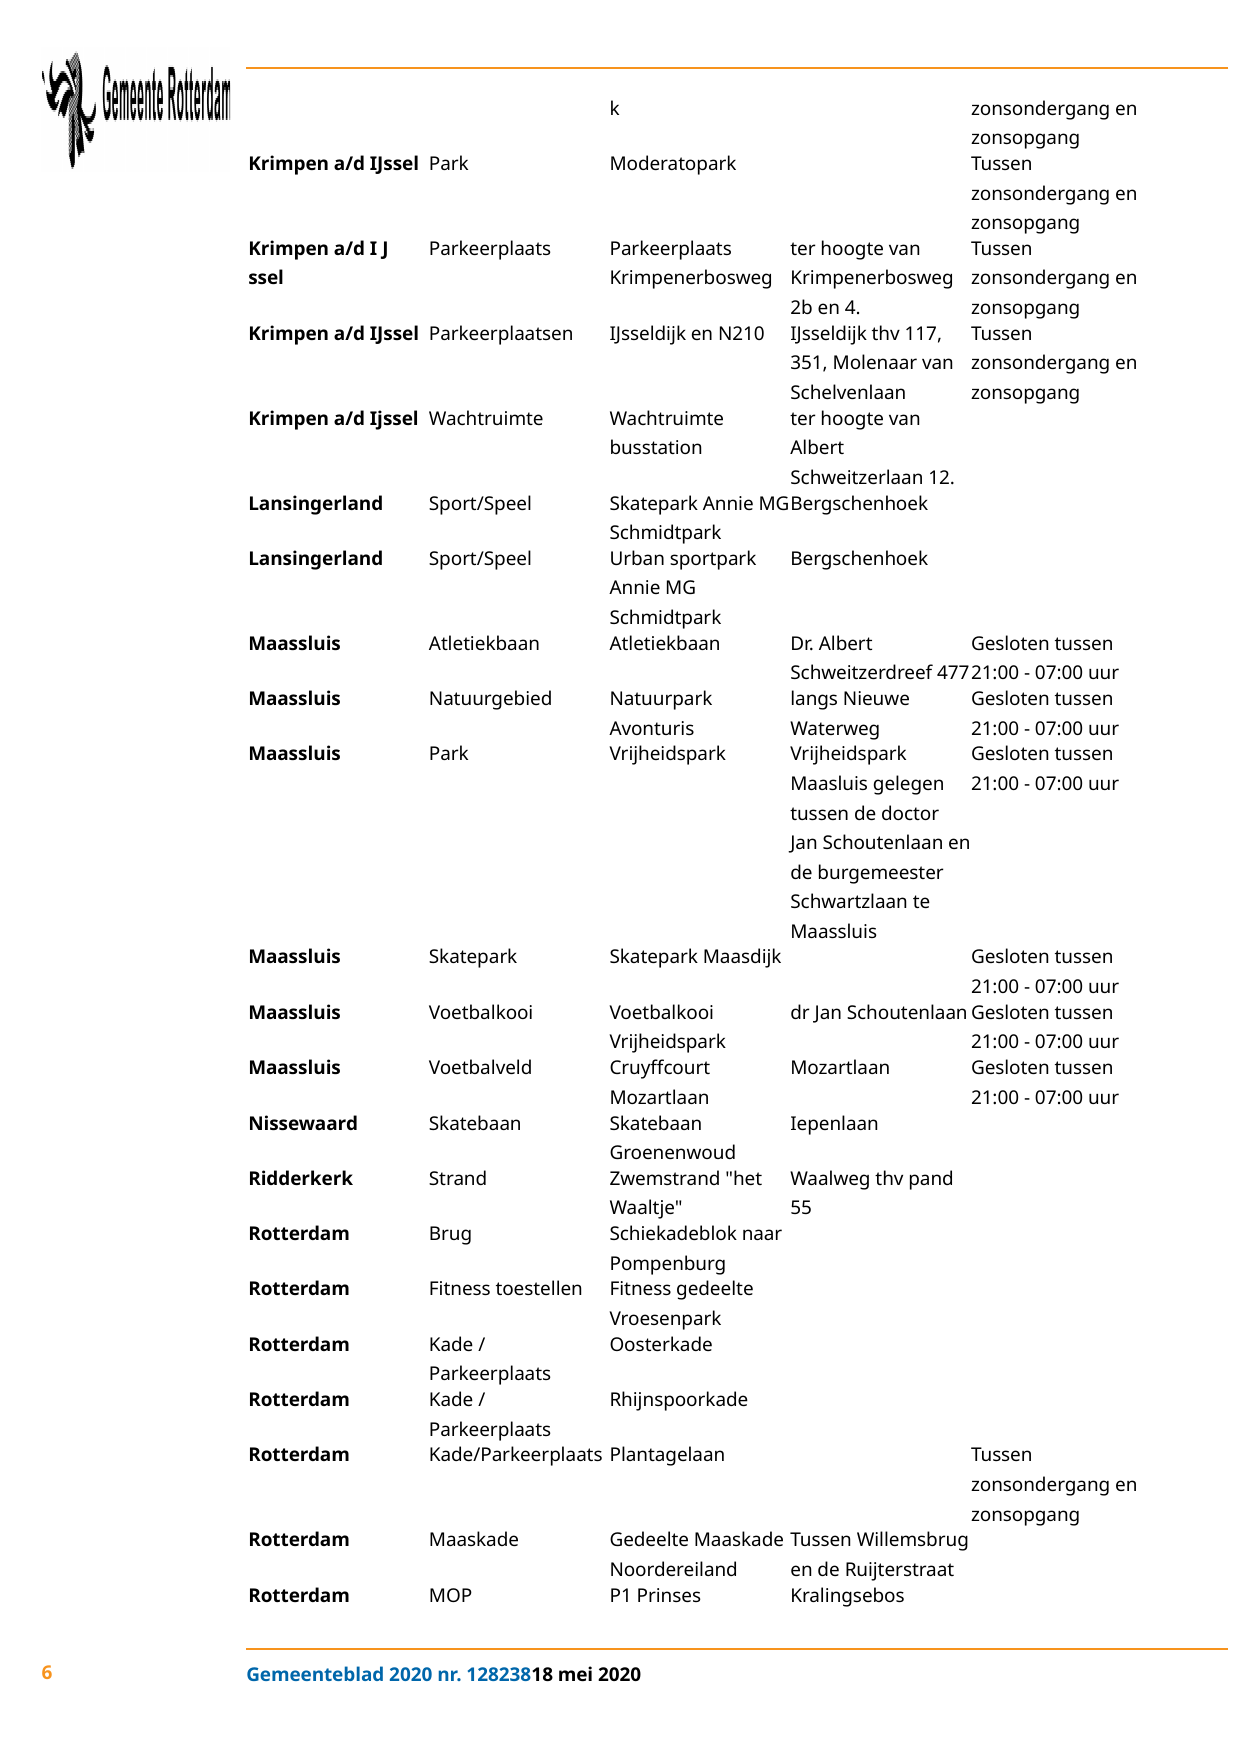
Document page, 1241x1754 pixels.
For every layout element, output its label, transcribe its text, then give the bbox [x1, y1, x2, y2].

table_cell dr Jan Schoutenlaan [790, 999, 971, 1054]
table_cell Vrijheidspark Maasluis gelegen tussen de doctor Jan Schoutenlaan en de burgemeester Schwartzlaan te Maassluis [790, 741, 971, 944]
table_cell Skatebaan Groenenwoud [609, 1110, 790, 1165]
table_cell Natuurpark Avonturis [609, 685, 790, 741]
table_cell Atletiekbaan [609, 630, 790, 685]
table_cell ter hoogte van Albert Schweitzerlaan 12. [790, 405, 971, 490]
table_cell Tussen zonsondergang en zonsopgang [971, 320, 1152, 405]
table_cell Gesloten tussen 21:00 - 07:00 uur [971, 944, 1152, 999]
table_cell IJsseldijk thv 117, 351, Molenaar van Schelvenlaan [790, 320, 971, 405]
table_cell Maassluis [248, 630, 429, 685]
table_cell Skatebaan [429, 1110, 609, 1165]
table_cell Kade / Parkeerplaats [429, 1386, 609, 1442]
table_cell [971, 1386, 1152, 1442]
picture [41, 47, 231, 172]
table_cell Maaskade [429, 1526, 609, 1582]
table_cell Krimpen a/d I J ssel [248, 235, 429, 320]
table_cell Gesloten tussen 21:00 - 07:00 uur [971, 999, 1152, 1054]
table_cell [971, 1331, 1152, 1386]
table_cell Schiekadeblok naar Pompenburg [609, 1220, 790, 1276]
table_cell IJsseldijk en N210 [609, 320, 790, 405]
table_cell Dr. Albert Schweitzerdreef 477 [790, 630, 971, 685]
table_cell Oosterkade [609, 1331, 790, 1386]
table_cell ter hoogte van Krimpenerbosweg 2b en 4. [790, 235, 971, 320]
table_cell Kade / Parkeerplaats [429, 1331, 609, 1386]
table_cell [971, 490, 1152, 545]
table_cell [971, 1110, 1152, 1165]
table_cell Tussen zonsondergang en zonsopgang [971, 235, 1152, 320]
table_cell [790, 1331, 971, 1386]
table_cell Voetbalkooi Vrijheidspark [609, 999, 790, 1054]
table_cell Rotterdam [248, 1220, 429, 1276]
table_cell Fitness gedeelte Vroesenpark [609, 1276, 790, 1331]
table_cell [790, 150, 971, 235]
table_cell [971, 1276, 1152, 1331]
table_cell Bergschenhoek [790, 490, 971, 545]
table_cell [971, 1526, 1152, 1582]
table_cell Sport/Speel [429, 545, 609, 630]
table_cell Bergschenhoek [790, 545, 971, 630]
table_cell [790, 944, 971, 999]
table_cell Atletiekbaan [429, 630, 609, 685]
table_cell Krimpen a/d IJssel [248, 150, 429, 235]
table_cell Sport/Speel [429, 490, 609, 545]
table_cell Moderatopark [609, 150, 790, 235]
table_cell langs Nieuwe Waterweg [790, 685, 971, 741]
table_cell Tussen zonsondergang en zonsopgang [971, 150, 1152, 235]
table_cell [971, 545, 1152, 630]
table_cell Rotterdam [248, 1582, 429, 1607]
table_cell Waalweg thv pand 55 [790, 1165, 971, 1220]
table_cell Skatepark Maasdijk [609, 944, 790, 999]
table_cell P1 Prinses [609, 1582, 790, 1607]
table_cell Zwemstrand "het Waaltje" [609, 1165, 790, 1220]
table_cell Parkeerplaatsen [429, 320, 609, 405]
table_cell Plantagelaan [609, 1442, 790, 1526]
table_cell Gesloten tussen 21:00 - 07:00 uur [971, 741, 1152, 944]
table_cell Gesloten tussen 21:00 - 07:00 uur [971, 685, 1152, 741]
table_cell Lansingerland [248, 545, 429, 630]
table_cell zonsondergang en zonsopgang [971, 95, 1152, 150]
table_cell [790, 1442, 971, 1526]
table_cell Voetbalveld [429, 1054, 609, 1110]
table_cell Urban sportpark Annie MG Schmidtpark [609, 545, 790, 630]
table_cell Rhijnspoorkade [609, 1386, 790, 1442]
table_cell Krimpen a/d IJssel [248, 320, 429, 405]
table_cell Maassluis [248, 685, 429, 741]
table_cell Brug [429, 1220, 609, 1276]
table_cell Gedeelte Maaskade Noordereiland [609, 1526, 790, 1582]
table_cell Kade/Parkeerplaats [429, 1442, 609, 1526]
table_cell [971, 1220, 1152, 1276]
table_cell Parkeerplaats Krimpenerbosweg [609, 235, 790, 320]
table_cell Mozartlaan [790, 1054, 971, 1110]
table_cell Lansingerland [248, 490, 429, 545]
table_cell Gesloten tussen 21:00 - 07:00 uur [971, 630, 1152, 685]
table_cell [971, 1582, 1152, 1607]
table_cell Maassluis [248, 1054, 429, 1110]
table_cell Maassluis [248, 741, 429, 944]
table_cell Rotterdam [248, 1526, 429, 1582]
table_cell Voetbalkooi [429, 999, 609, 1054]
table_cell Cruyffcourt Mozartlaan [609, 1054, 790, 1110]
table_cell Park [429, 741, 609, 944]
table_cell Strand [429, 1165, 609, 1220]
table_cell [790, 95, 971, 150]
table_cell Rotterdam [248, 1386, 429, 1442]
table_cell Maassluis [248, 944, 429, 999]
table_cell Park [429, 150, 609, 235]
table_cell Krimpen a/d Ijssel [248, 405, 429, 490]
table_cell Maassluis [248, 999, 429, 1054]
table_cell [790, 1386, 971, 1442]
table_cell Ridderkerk [248, 1165, 429, 1220]
table_cell Skatepark Annie MG Schmidtpark [609, 490, 790, 545]
table_cell Rotterdam [248, 1331, 429, 1386]
table_cell Natuurgebied [429, 685, 609, 741]
table_cell Rotterdam [248, 1276, 429, 1331]
table_cell MOP [429, 1582, 609, 1607]
table_cell [790, 1276, 971, 1331]
table_cell Tussen zonsondergang en zonsopgang [971, 1442, 1152, 1526]
table_cell Rotterdam [248, 1442, 429, 1526]
table_cell [429, 95, 609, 150]
table_cell Tussen Willemsbrug en de Ruijterstraat [790, 1526, 971, 1582]
table_cell Iepenlaan [790, 1110, 971, 1165]
table_cell [971, 1165, 1152, 1220]
table_cell [790, 1220, 971, 1276]
table_cell Gesloten tussen 21:00 - 07:00 uur [971, 1054, 1152, 1110]
table_cell Kralingsebos [790, 1582, 971, 1607]
table_cell Nissewaard [248, 1110, 429, 1165]
table_cell Vrijheidspark [609, 741, 790, 944]
table_cell Skatepark [429, 944, 609, 999]
table_cell Wachtruimte [429, 405, 609, 490]
table_cell Parkeerplaats [429, 235, 609, 320]
table_cell Wachtruimte busstation [609, 405, 790, 490]
table_cell k [609, 95, 790, 150]
table_cell [248, 95, 429, 150]
table_cell [971, 405, 1152, 490]
table_cell Fitness toestellen [429, 1276, 609, 1331]
